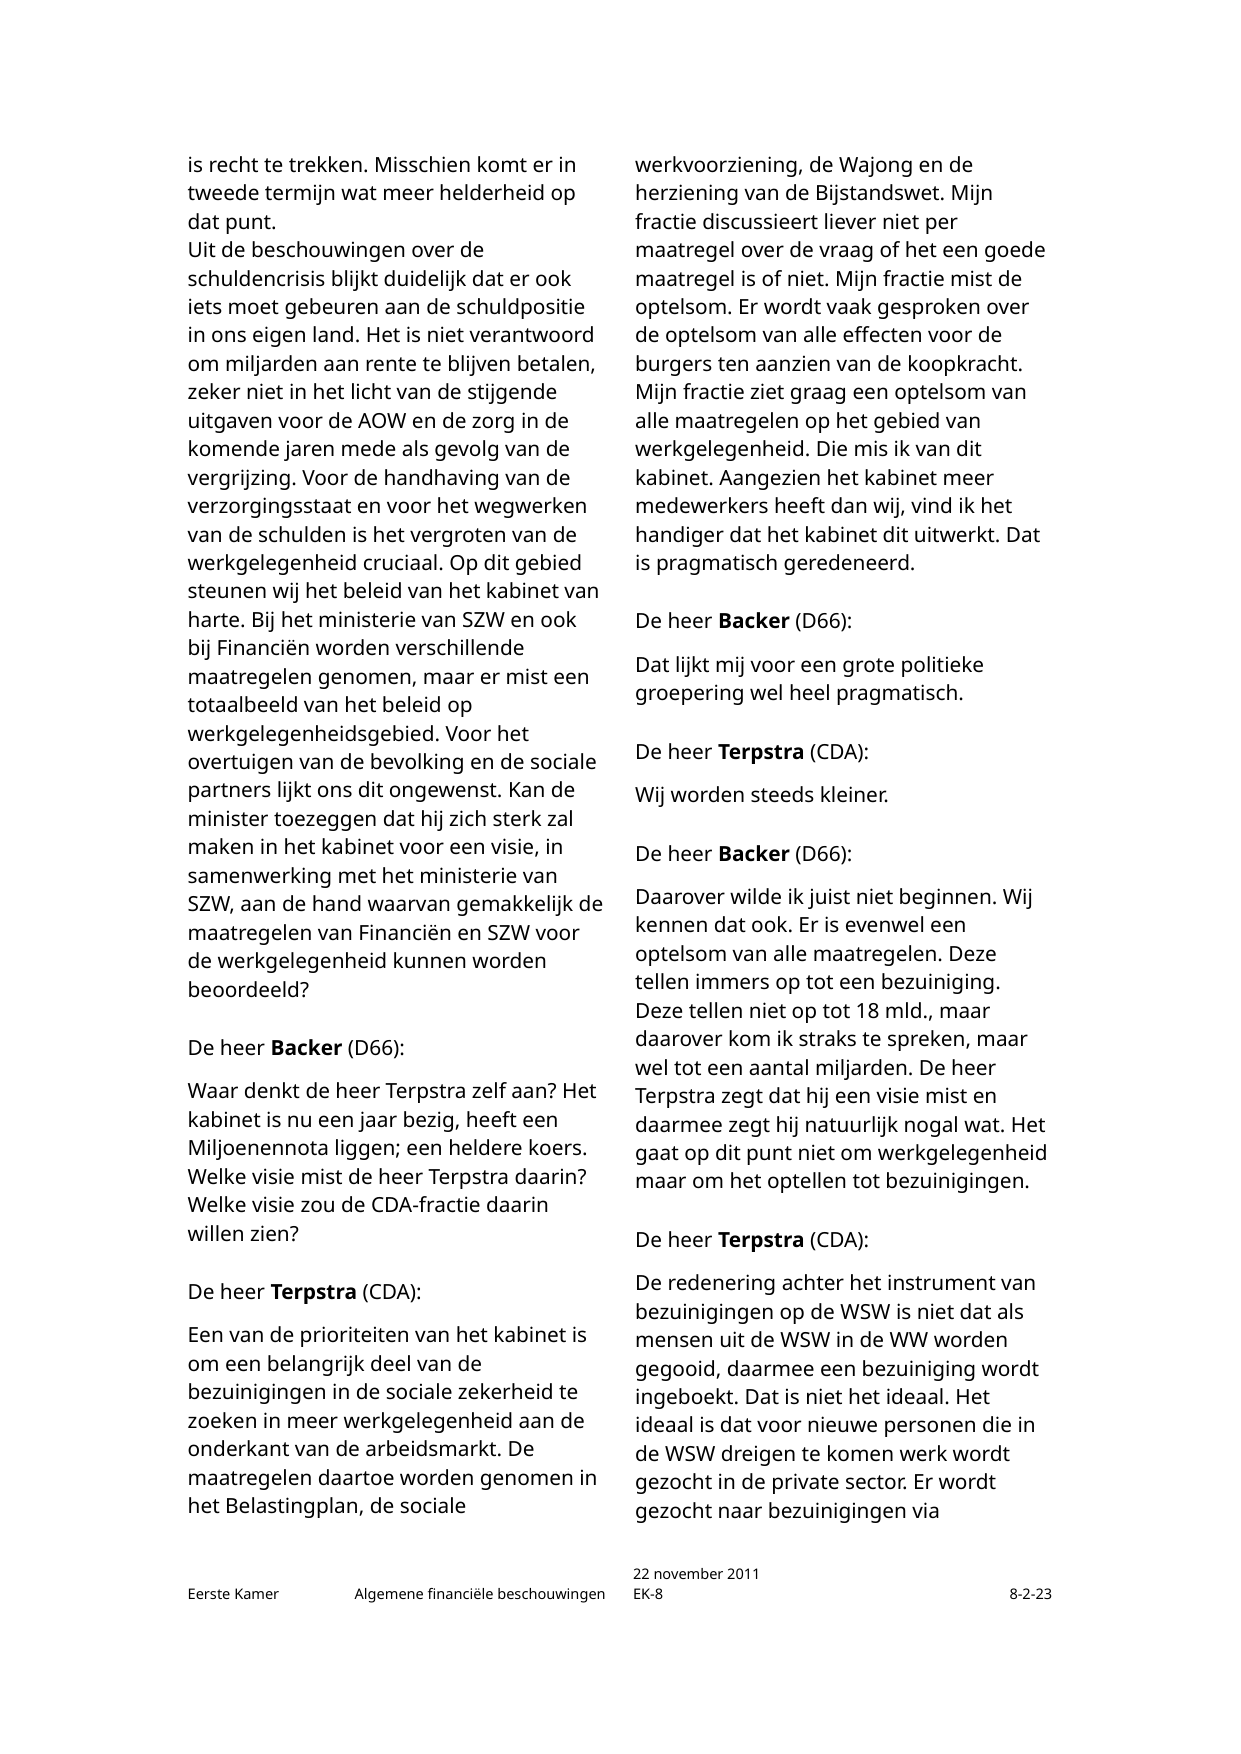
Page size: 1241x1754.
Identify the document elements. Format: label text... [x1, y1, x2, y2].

text Waar denkt de heer Terpstra zelf aan? Het kabinet is nu een jaar bezig, heeft een Miljoenennota liggen; een heldere koers. Welke visie mist de heer Terpstra daarin? Welke visie zou de CDA-fractie daarin willen zien? [187, 1077, 605, 1247]
text De heer Terpstra (CDA): [187, 1277, 605, 1306]
text De heer Terpstra (CDA): [635, 737, 1053, 765]
text De redenering achter het instrument van bezuinigingen op de WSW is niet dat als mensen uit de WSW in de WW worden gegooid, daarmee een bezuiniging wordt ingeboekt. Dat is niet het ideaal. Het ideaal is dat voor nieuwe personen die in de WSW dreigen te komen werk wordt gezocht in de private sector. Er wordt gezocht naar bezuinigingen via [635, 1268, 1053, 1524]
text De heer Backer (D66): [635, 607, 1053, 635]
text Uit de beschouwingen over de schuldencrisis blijkt duidelijk dat er ook iets moet gebeuren aan de schuldpositie in ons eigen land. Het is niet verantwoord om miljarden aan rente te blijven betalen, zeker niet in het licht van de stijgende uitgaven voor de AOW en de zorg in de komende jaren mede als gevolg van de vergrijzing. Voor de handhaving van de verzorgingsstaat en voor het wegwerken van de schulden is het vergroten van de werkgelegenheid cruciaal. Op dit gebied steunen wij het beleid van het kabinet van harte. Bij het ministerie van SZW en ook bij Financiën worden verschillende maatregelen genomen, maar er mist een totaalbeeld van het beleid op werkgelegenheidsgebied. Voor het overtuigen van de bevolking en de sociale partners lijkt ons dit ongewenst. Kan de minister toezeggen dat hij zich sterk zal maken in het kabinet voor een visie, in samenwerking met het ministerie van SZW, aan de hand waarvan gemakkelijk de maatregelen van Financiën en SZW voor de werkgelegenheid kunnen worden beoordeeld? [187, 235, 605, 1003]
text Dat lijkt mij voor een grote politieke groepering wel heel pragmatisch. [635, 650, 1053, 707]
text werkvoorziening, de Wajong en de herziening van de Bijstandswet. Mijn fractie discussieert liever niet per maatregel over de vraag of het een goede maatregel is of niet. Mijn fractie mist de optelsom. Er wordt vaak gesproken over de optelsom van alle effecten voor de burgers ten aanzien van de koopkracht. Mijn fractie ziet graag een optelsom van alle maatregelen op het gebied van werkgelegenheid. Die mis ik van dit kabinet. Aangezien het kabinet meer medewerkers heeft dan wij, vind ik het handiger dat het kabinet dit uitwerkt. Dat is pragmatisch geredeneerd. [635, 150, 1053, 577]
text is recht te trekken. Misschien komt er in tweede termijn wat meer helderheid op dat punt. [187, 150, 605, 235]
text Daarover wilde ik juist niet beginnen. Wij kennen dat ook. Er is evenwel een optelsom van alle maatregelen. Deze tellen immers op tot een bezuiniging. Deze tellen niet op tot 18 mld., maar daarover kom ik straks te spreken, maar wel tot een aantal miljarden. De heer Terpstra zegt dat hij een visie mist en daarmee zegt hij natuurlijk nogal wat. Het gaat op dit punt niet om werkgelegenheid maar om het optellen tot bezuinigingen. [635, 882, 1053, 1195]
text Wij worden steeds kleiner. [635, 780, 1053, 809]
text De heer Backer (D66): [635, 839, 1053, 867]
text De heer Backer (D66): [187, 1033, 605, 1062]
text De heer Terpstra (CDA): [635, 1225, 1053, 1253]
text Een van de prioriteiten van het kabinet is om een belangrijk deel van de bezuinigingen in de sociale zekerheid te zoeken in meer werkgelegenheid aan de onderkant van de arbeidsmarkt. De maatregelen daartoe worden genomen in het Belastingplan, de sociale [187, 1321, 605, 1520]
